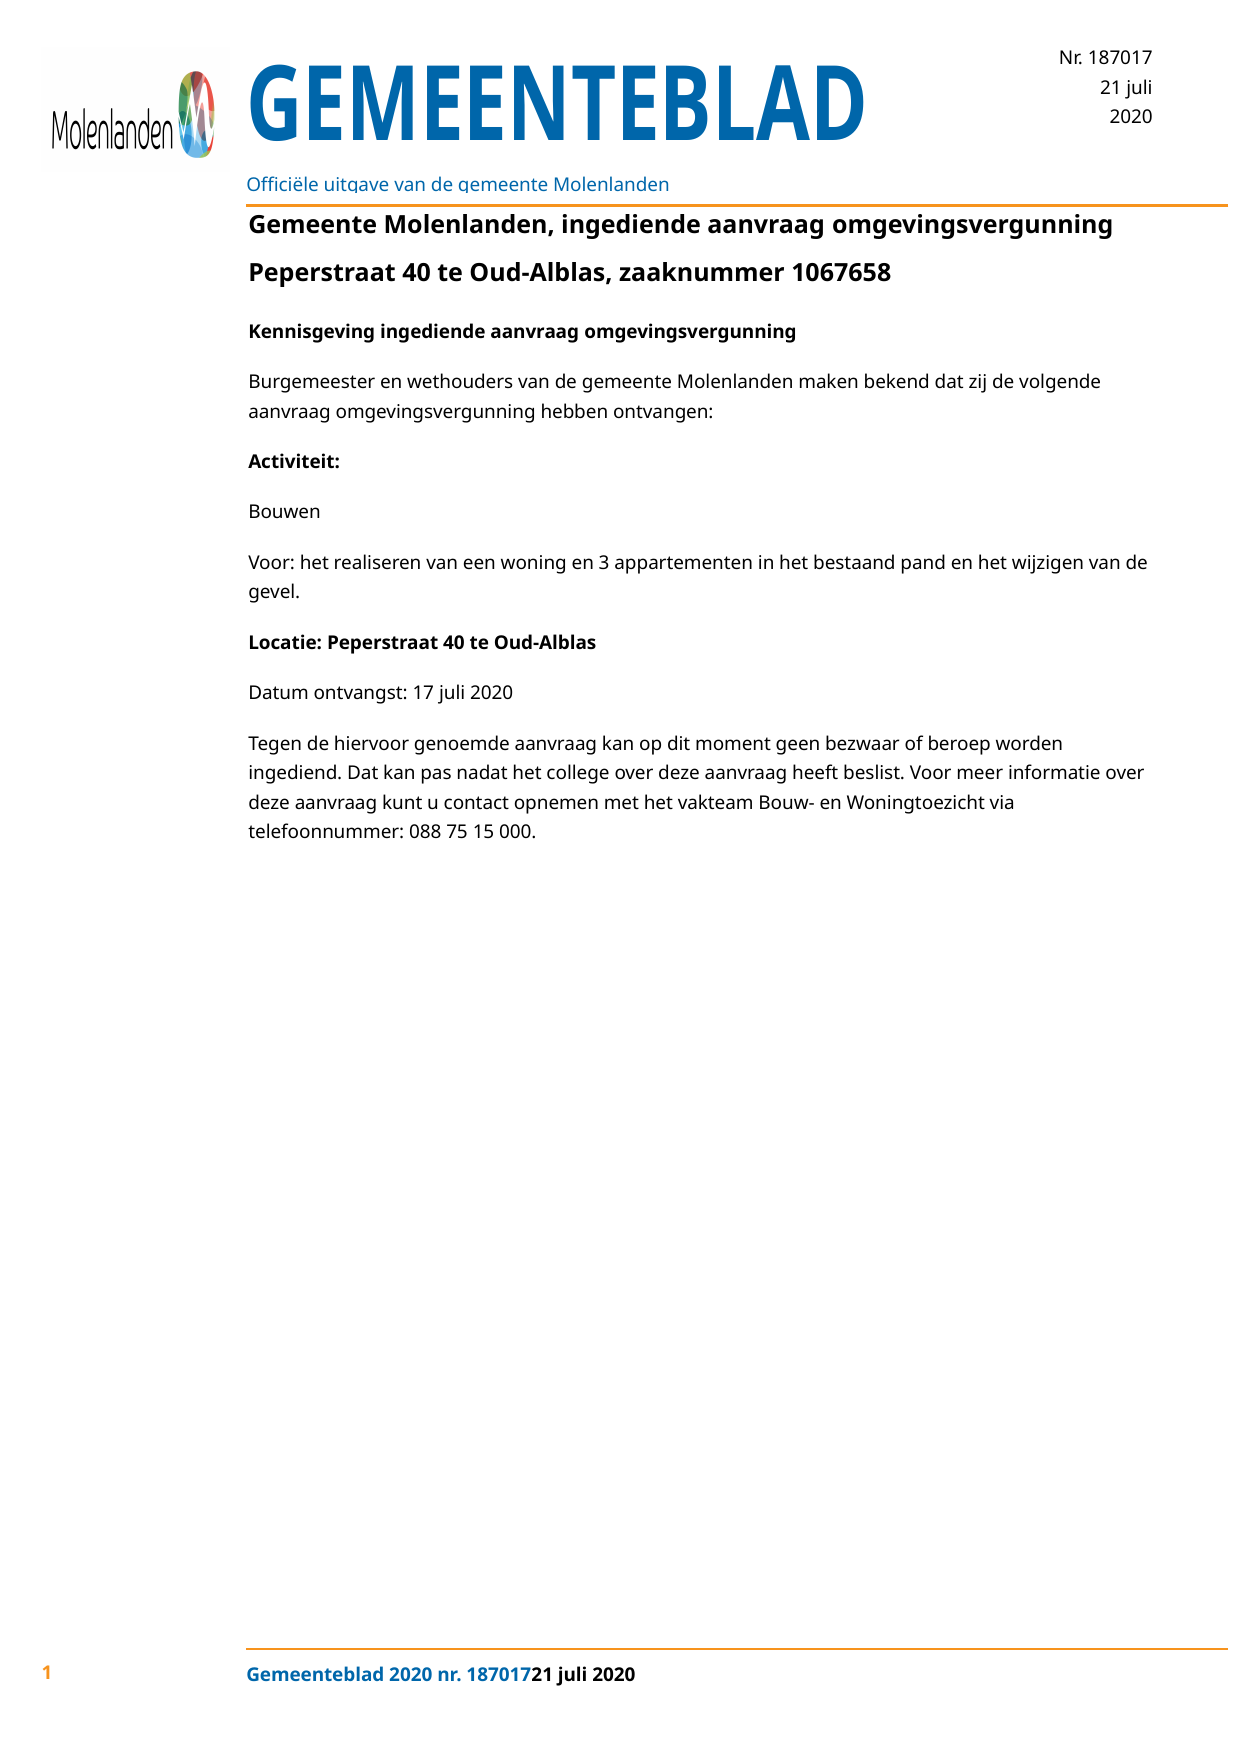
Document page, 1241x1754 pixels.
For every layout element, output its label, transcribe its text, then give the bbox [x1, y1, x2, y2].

text Bouwen [248, 499, 1152, 524]
text Tegen de hiervoor genoemde aanvraag kan op dit moment geen bezwaar of beroep worden ingediend. Dat kan pas nadat het college over deze aanvraag heeft beslist. Voor meer informatie over deze aanvraag kunt u contact opnemen met het vakteam Bouw- en Woningtoezicht via telefoonnummer: 088 75 15 000. [248, 730, 1152, 844]
picture [41, 47, 231, 172]
text Burgemeester en wethouders van de gemeente Molenlanden maken bekend dat zij de volgende aanvraag omgevingsvergunning hebben ontvangen: [248, 368, 1152, 424]
text Kennisgeving ingediende aanvraag omgevingsvergunning [248, 318, 1152, 344]
text Datum ontvangst: 17 juli 2020 [248, 679, 1152, 705]
text Voor: het realiseren van een woning en 3 appartementen in het bestaand pand en het wijzigen van de gevel. [248, 549, 1152, 604]
text Locatie: Peperstraat 40 te Oud-Alblas [248, 629, 1152, 655]
text Gemeente Molenlanden, ingediende aanvraag omgevingsvergunning Peperstraat 40 te Oud-Alblas, zaaknummer 1067658 [248, 207, 1152, 288]
text Activiteit: [248, 448, 1152, 474]
